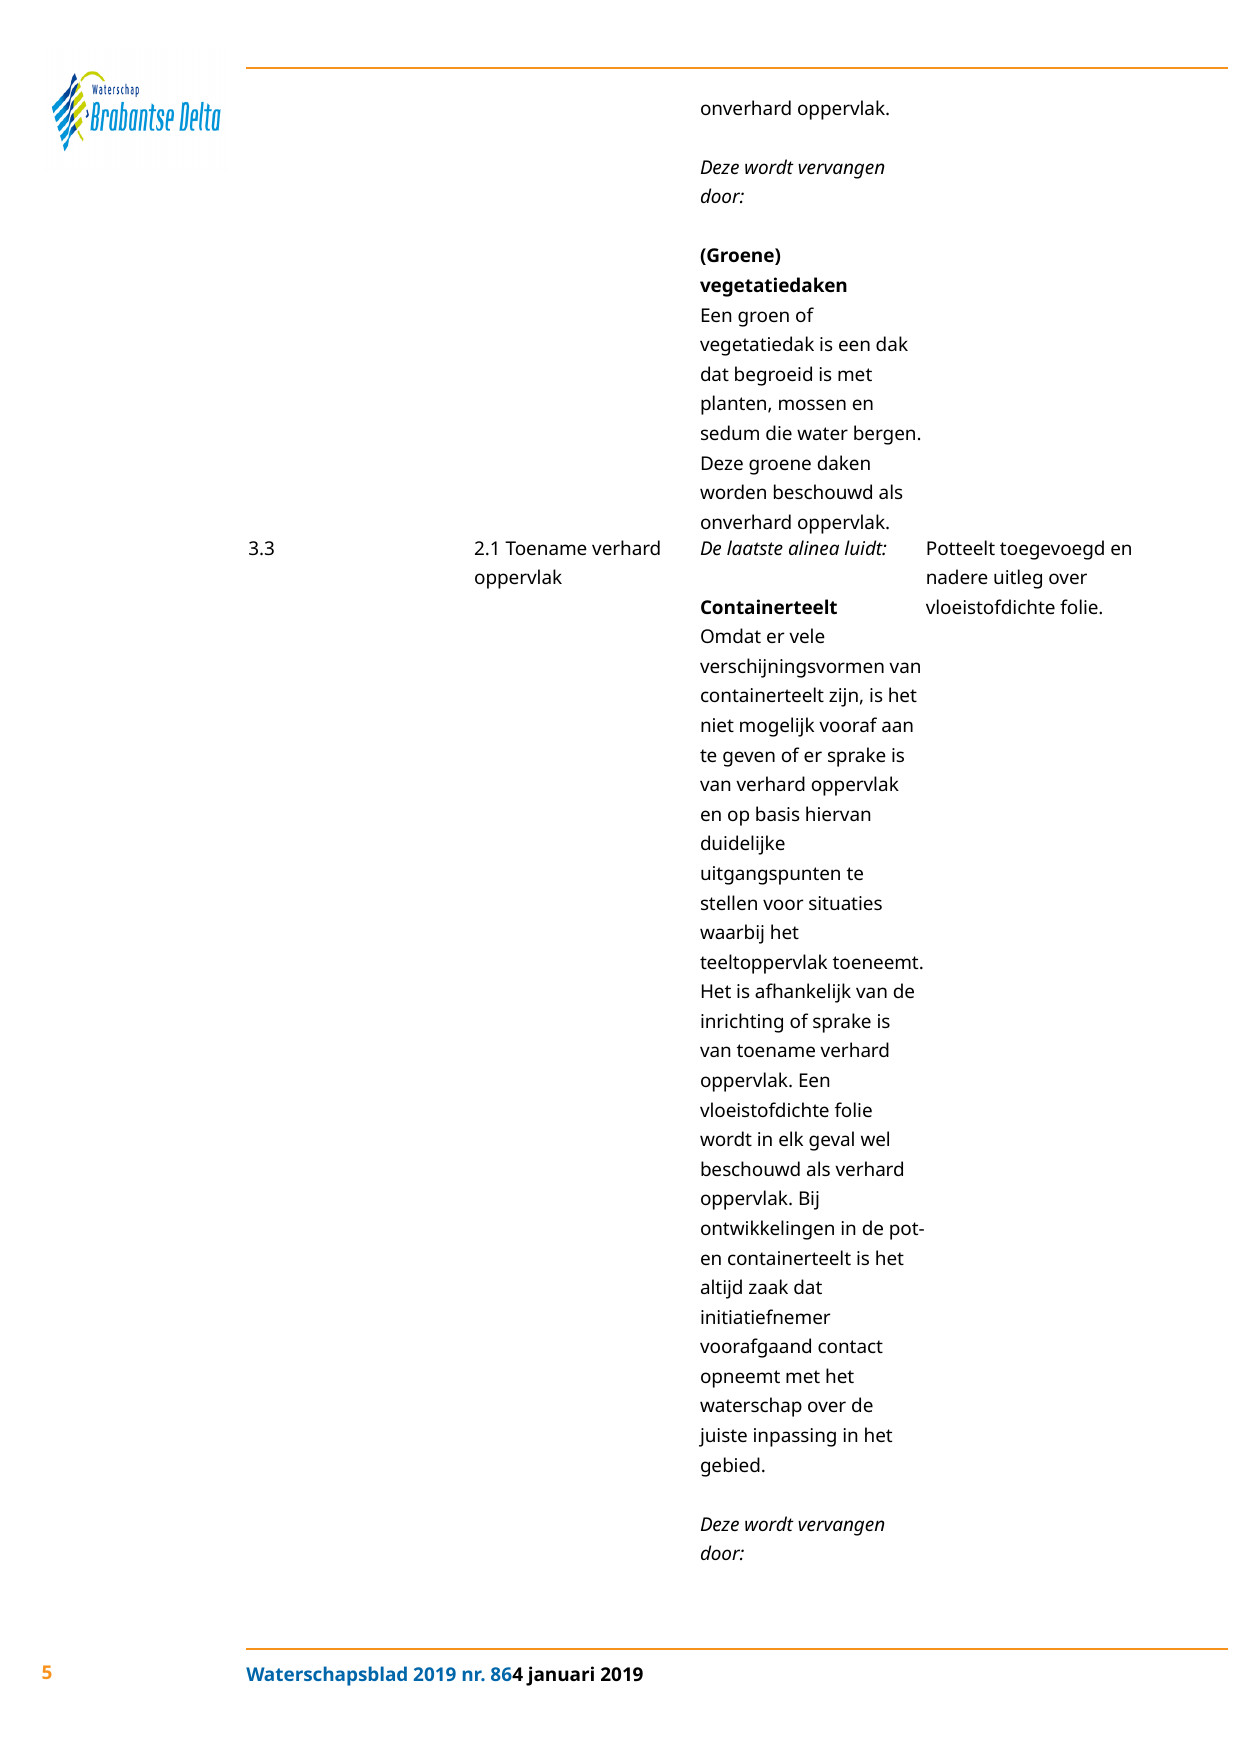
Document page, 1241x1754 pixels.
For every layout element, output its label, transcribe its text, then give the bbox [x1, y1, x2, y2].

picture [41, 47, 231, 172]
table_cell Potteelt toegevoegd en nadere uitleg over vloeistofdichte folie. [926, 535, 1152, 1596]
table_cell [926, 95, 1152, 535]
table_cell 3.3 [248, 535, 474, 1596]
table_cell onverhard oppervlak. Deze wordt vervangen door: (Groene) vegetatiedaken Een groen of vegetatiedak is een dak dat begroeid is met planten, mossen en sedum die water bergen. Deze groene daken worden beschouwd als onverhard oppervlak. [700, 95, 926, 535]
table_cell 2.1 Toename verhard oppervlak [474, 535, 700, 1596]
table_cell [248, 95, 474, 535]
table_cell [474, 95, 700, 535]
table_cell De laatste alinea luidt: Containerteelt Omdat er vele verschijningsvormen van containerteelt zijn, is het niet mogelijk vooraf aan te geven of er sprake is van verhard oppervlak en op basis hiervan duidelijke uitgangspunten te stellen voor situaties waarbij het teeltoppervlak toeneemt. Het is afhankelijk van de inrichting of sprake is van toename verhard oppervlak. Een vloeistofdichte folie wordt in elk geval wel beschouwd als verhard oppervlak. Bij ontwikkelingen in de pot- en containerteelt is het altijd zaak dat initiatiefnemer voorafgaand contact opneemt met het waterschap over de juiste inpassing in het gebied. Deze wordt vervangen door: [700, 535, 926, 1596]
